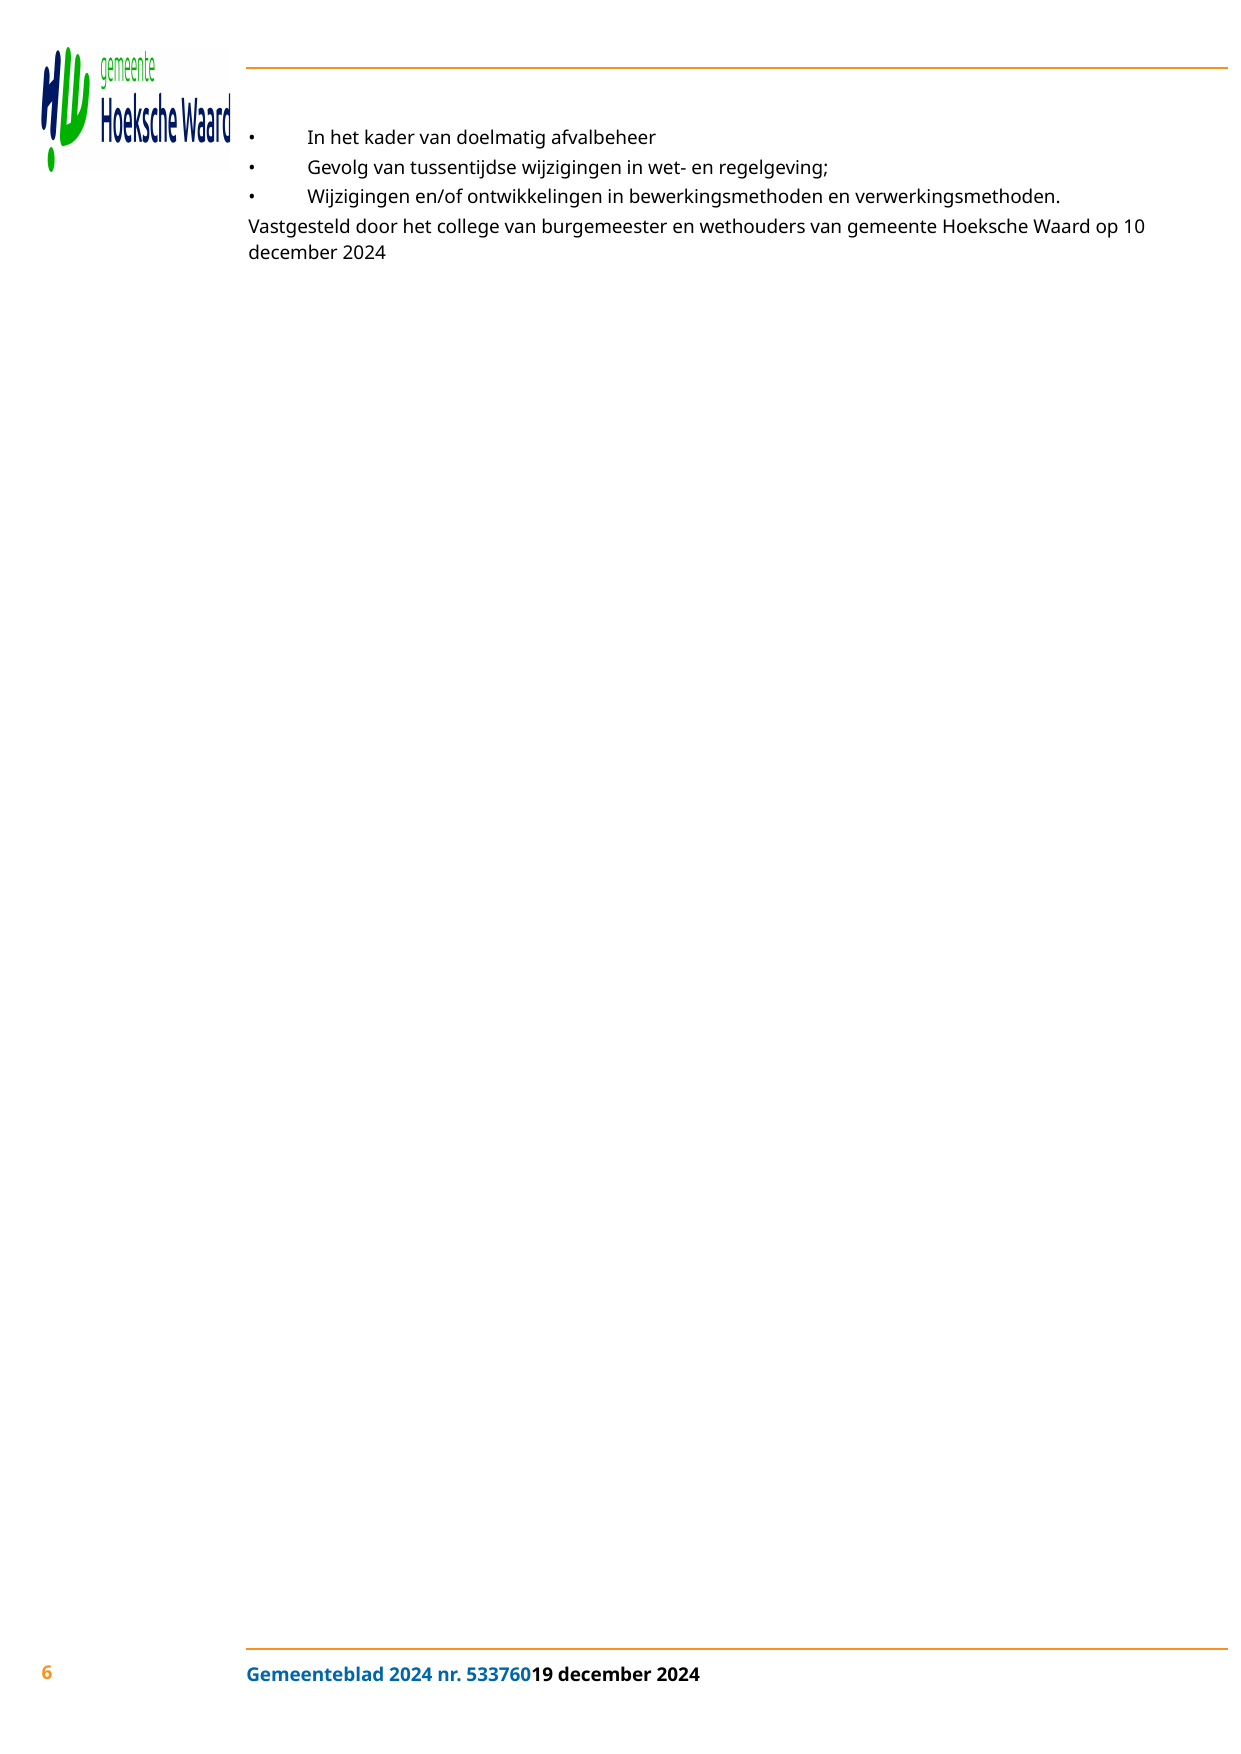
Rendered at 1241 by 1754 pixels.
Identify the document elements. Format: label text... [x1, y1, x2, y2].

text Vastgesteld door het college van burgemeester en wethouders van gemeente Hoeksche Waard op 10 december 2024 [248, 213, 1152, 264]
picture [41, 47, 231, 172]
list Wijzigingen en/of ontwikkelingen in bewerkingsmethoden en verwerkingsmethoden. [248, 183, 1152, 209]
list Gevolg van tussentijdse wijzigingen in wet- en regelgeving; [248, 154, 1152, 180]
list In het kader van doelmatig afvalbeheer [248, 124, 1152, 150]
